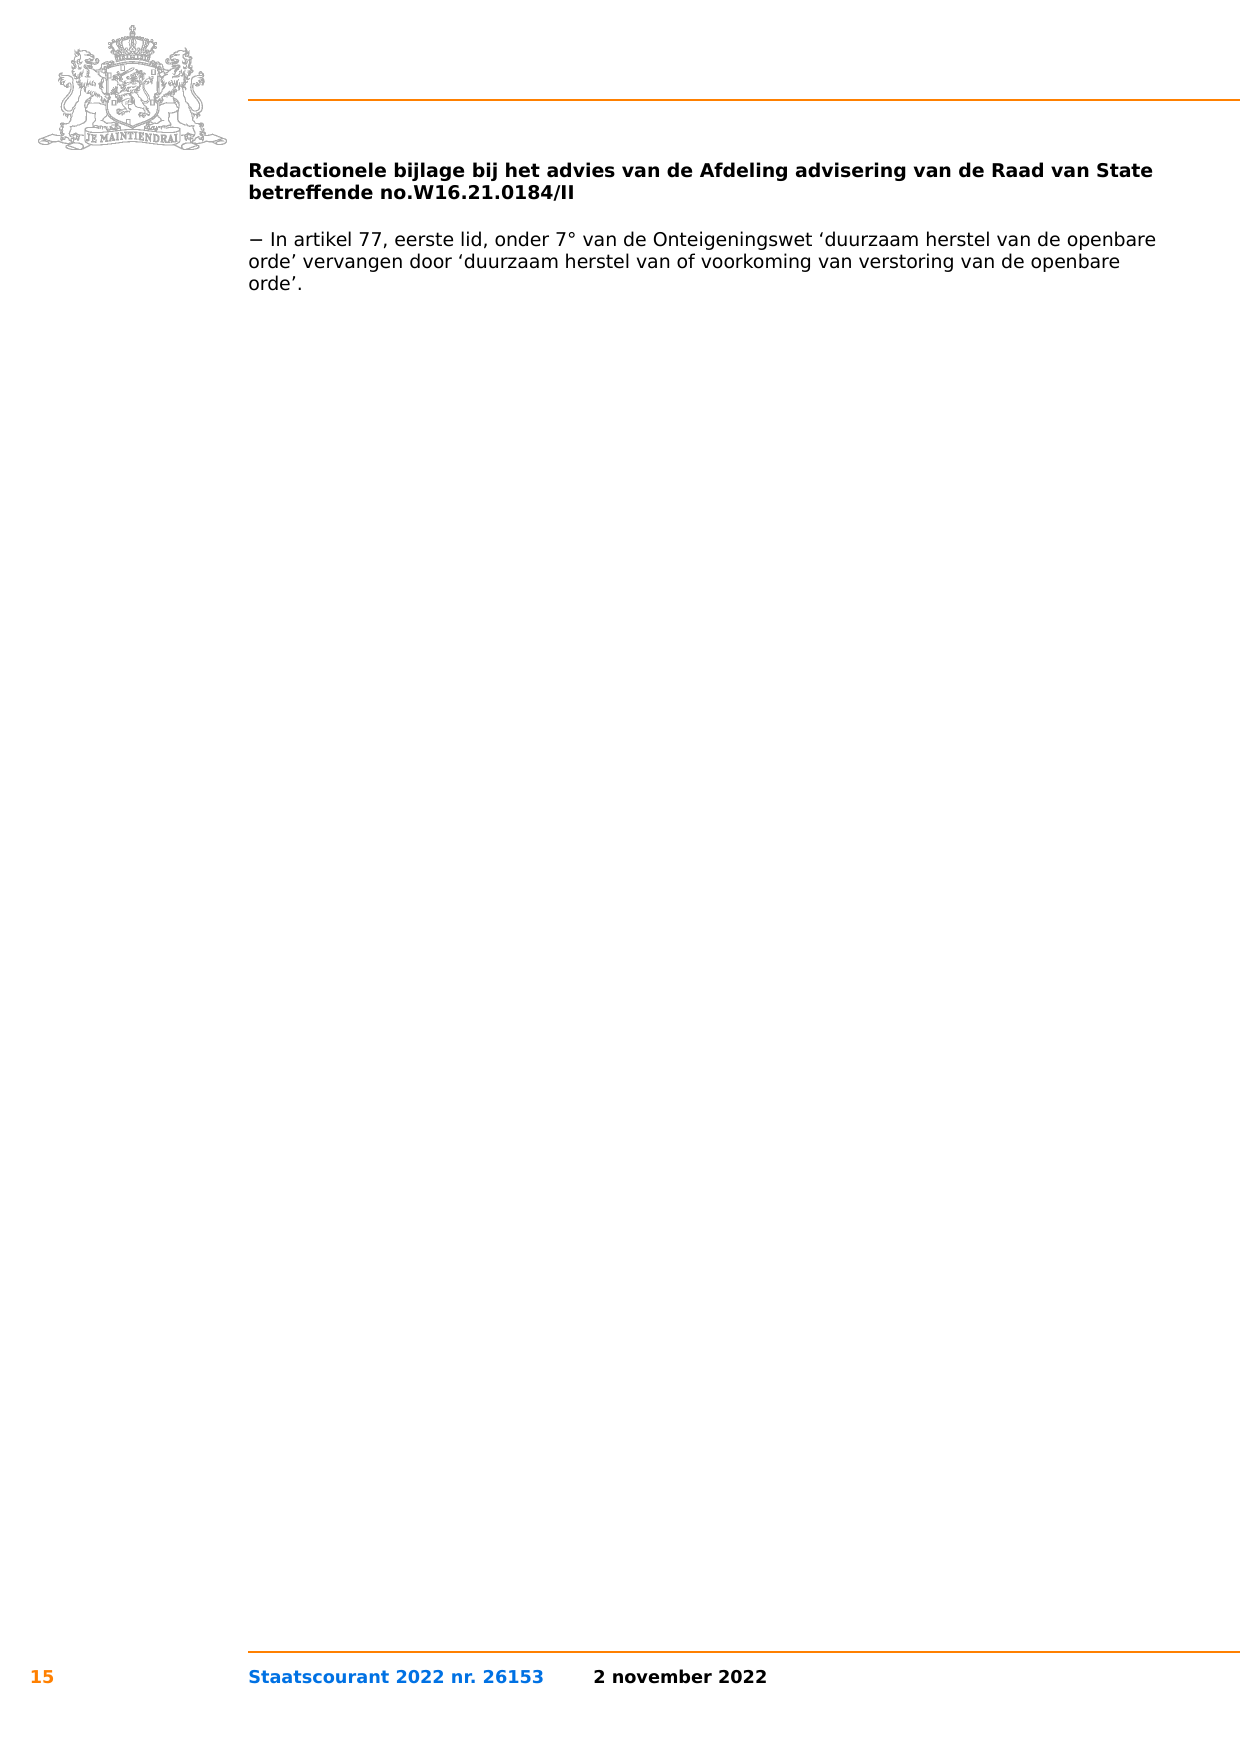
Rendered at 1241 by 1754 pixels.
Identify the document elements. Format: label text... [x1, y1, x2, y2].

subtitle Redactionele bijlage bij het advies van de Afdeling advisering van de Raad van State betreffende no.W16.21.0184/II [248, 160, 1163, 204]
picture [38, 25, 227, 150]
text − In artikel 77, eerste lid, onder 7° van de Onteigeningswet ‘duurzaam herstel van de openbare orde’ vervangen door ‘duurzaam herstel van of voorkoming van verstoring van de openbare orde’. [248, 229, 1163, 295]
